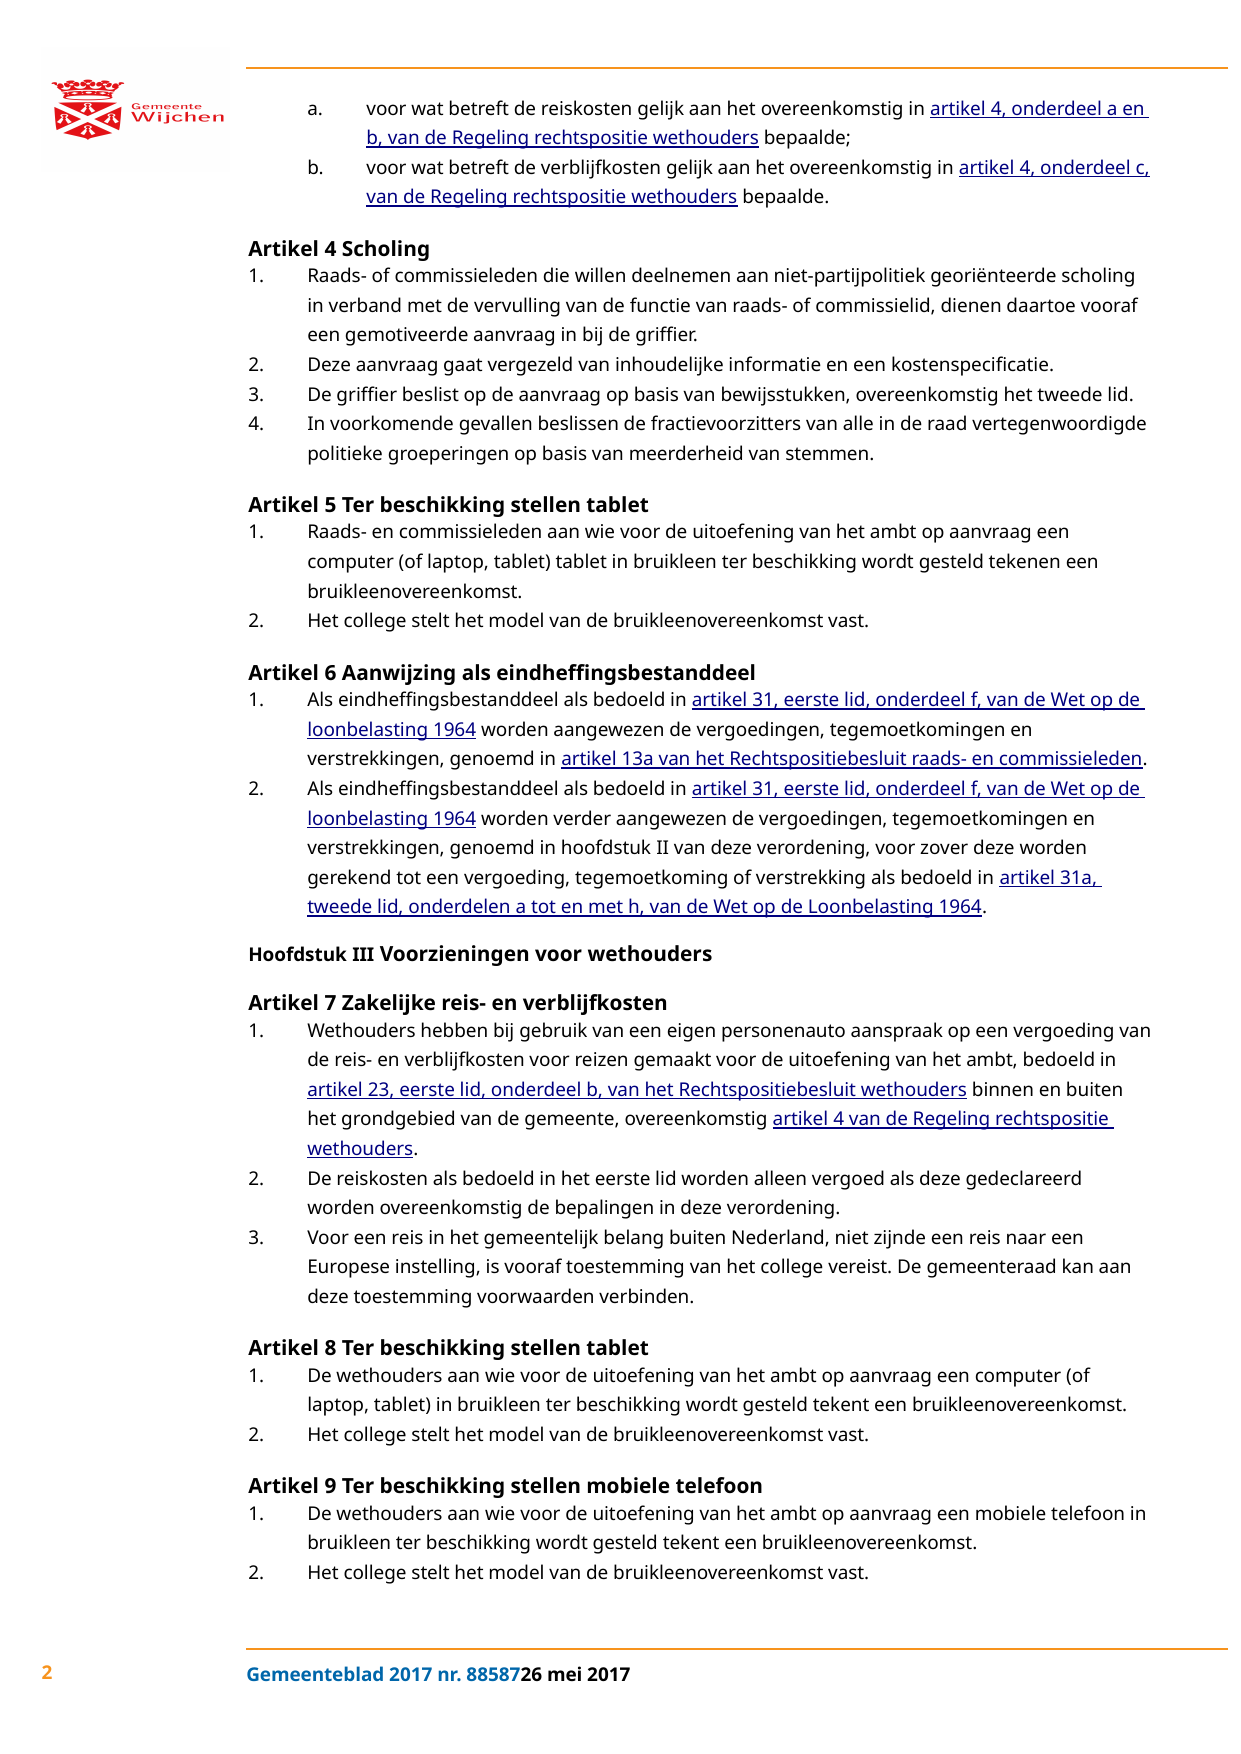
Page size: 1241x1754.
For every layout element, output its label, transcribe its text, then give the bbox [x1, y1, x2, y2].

text Artikel 6 Aanwijzing als eindheffingsbestanddeel [248, 658, 1152, 686]
list Voor een reis in het gemeentelijk belang buiten Nederland, niet zijnde een reis naar een Europese instelling, is vooraf toestemming van het college vereist. De gemeenteraad kan aan deze toestemming voorwaarden verbinden. [248, 1224, 1152, 1309]
list Als eindheffingsbestanddeel als bedoeld in artikel 31, eerste lid, onderdeel f, van de Wet op de loonbelasting 1964 worden verder aangewezen de vergoedingen, tegemoetkomingen en verstrekkingen, genoemd in hoofdstuk II van deze verordening, voor zover deze worden gerekend tot een vergoeding, tegemoetkoming of verstrekking als bedoeld in artikel 31a, tweede lid, onderdelen a tot en met h, van de Wet op de Loonbelasting 1964. [248, 775, 1152, 919]
list Raads- of commissieleden die willen deelnemen aan niet-partijpolitiek georiënteerde scholing in verband met de vervulling van de functie van raads- of commissielid, dienen daartoe vooraf een gemotiveerde aanvraag in bij de griffier. [248, 262, 1152, 347]
text Hoofdstuk III Voorzieningen voor wethouders [248, 939, 1152, 967]
list voor wat betreft de verblijfkosten gelijk aan het overeenkomstig in artikel 4, onderdeel c, van de Regeling rechtspositie wethouders bepaalde. [307, 154, 1152, 209]
text Artikel 5 Ter beschikking stellen tablet [248, 490, 1152, 519]
list Als eindheffingsbestanddeel als bedoeld in artikel 31, eerste lid, onderdeel f, van de Wet op de loonbelasting 1964 worden aangewezen de vergoedingen, tegemoetkomingen en verstrekkingen, genoemd in artikel 13a van het Rechtspositiebesluit raads- en commissieleden. [248, 686, 1152, 771]
list Deze aanvraag gaat vergezeld van inhoudelijke informatie en een kostenspecificatie. [248, 351, 1152, 377]
list In voorkomende gevallen beslissen de fractievoorzitters van alle in de raad vertegenwoordigde politieke groeperingen op basis van meerderheid van stemmen. [248, 410, 1152, 466]
list Het college stelt het model van de bruikleenovereenkomst vast. [248, 1559, 1152, 1585]
list Wethouders hebben bij gebruik van een eigen personenauto aanspraak op een vergoeding van de reis- en verblijfkosten voor reizen gemaakt voor de uitoefening van het ambt, bedoeld in artikel 23, eerste lid, onderdeel b, van het Rechtspositiebesluit wethouders binnen en buiten het grondgebied van de gemeente, overeenkomstig artikel 4 van de Regeling rechtspositie wethouders. [248, 1017, 1152, 1161]
list Het college stelt het model van de bruikleenovereenkomst vast. [248, 607, 1152, 633]
list Het college stelt het model van de bruikleenovereenkomst vast. [248, 1421, 1152, 1447]
list De reiskosten als bedoeld in het eerste lid worden alleen vergoed als deze gedeclareerd worden overeenkomstig de bepalingen in deze verordening. [248, 1165, 1152, 1220]
list De griffier beslist op de aanvraag op basis van bewijsstukken, overeenkomstig het tweede lid. [248, 381, 1152, 406]
text Artikel 7 Zakelijke reis- en verblijfkosten [248, 988, 1152, 1017]
text Artikel 8 Ter beschikking stellen tablet [248, 1333, 1152, 1362]
picture [41, 47, 231, 172]
text Artikel 9 Ter beschikking stellen mobiele telefoon [248, 1471, 1152, 1500]
text Artikel 4 Scholing [248, 234, 1152, 262]
list voor wat betreft de reiskosten gelijk aan het overeenkomstig in artikel 4, onderdeel a en b, van de Regeling rechtspositie wethouders bepaalde; [307, 95, 1152, 150]
list Raads- en commissieleden aan wie voor de uitoefening van het ambt op aanvraag een computer (of laptop, tablet) tablet in bruikleen ter beschikking wordt gesteld tekenen een bruikleenovereenkomst. [248, 519, 1152, 604]
list De wethouders aan wie voor de uitoefening van het ambt op aanvraag een mobiele telefoon in bruikleen ter beschikking wordt gesteld tekent een bruikleenovereenkomst. [248, 1500, 1152, 1555]
list De wethouders aan wie voor de uitoefening van het ambt op aanvraag een computer (of laptop, tablet) in bruikleen ter beschikking wordt gesteld tekent een bruikleenovereenkomst. [248, 1362, 1152, 1417]
